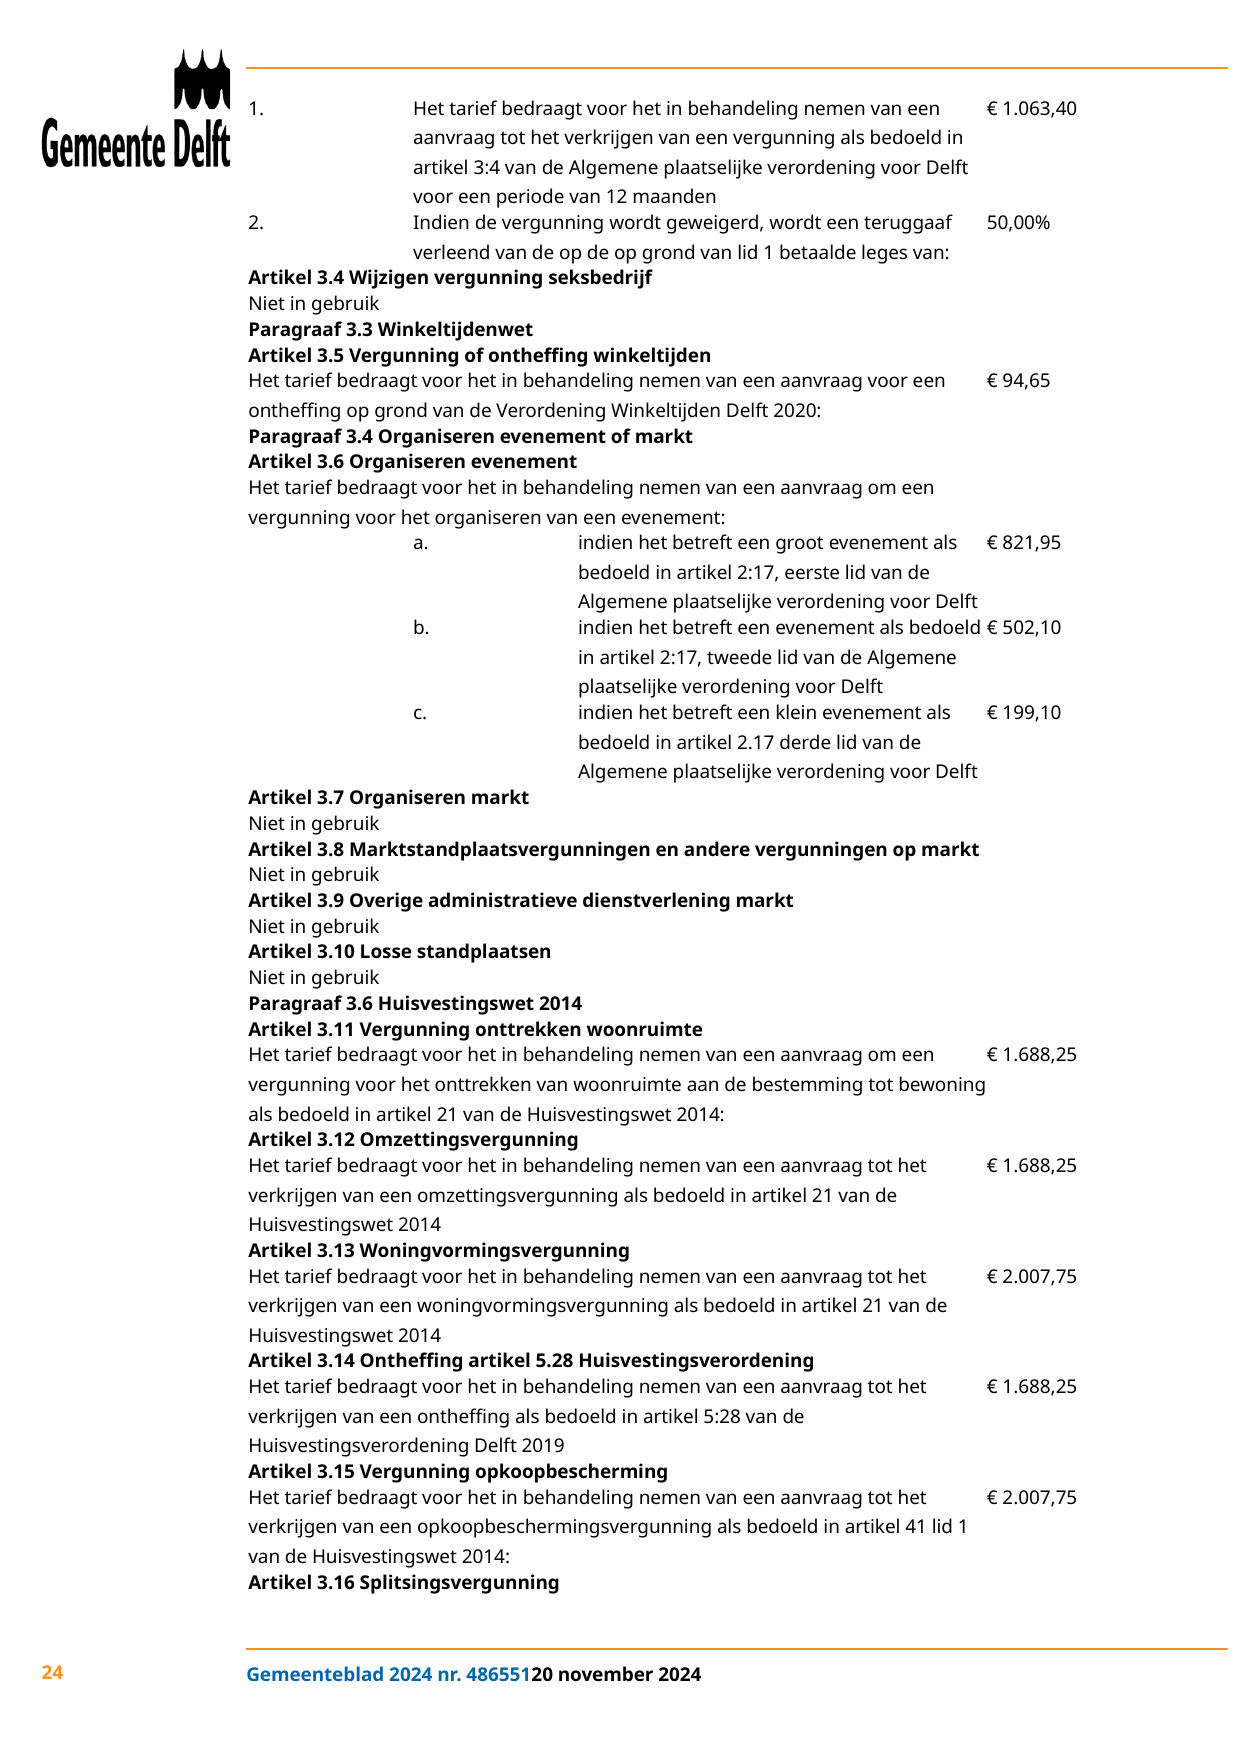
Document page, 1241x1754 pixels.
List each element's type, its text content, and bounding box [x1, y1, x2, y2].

table_cell [987, 861, 1152, 887]
table_cell a. [413, 530, 578, 614]
table_cell [987, 265, 1152, 290]
table_cell Artikel 3.8 Marktstandplaatsvergunningen en andere vergunningen op markt [248, 836, 987, 861]
table_cell [987, 939, 1152, 964]
table_cell Paragraaf 3.4 Organiseren evenement of markt [248, 423, 987, 448]
table_cell 1. [248, 95, 413, 209]
table_cell [248, 530, 413, 614]
table_cell [987, 1126, 1152, 1152]
table_cell Artikel 3.9 Overige administratieve dienstverlening markt [248, 887, 987, 913]
table_cell [987, 290, 1152, 316]
table_cell € 502,10 [987, 615, 1152, 699]
table_cell [987, 990, 1152, 1016]
table_cell Het tarief bedraagt voor het in behandeling nemen van een aanvraag tot het verkrijgen van een vergunning als bedoeld in artikel 3:4 van de Algemene plaatselijke verordening voor Delft voor een periode van 12 maanden [413, 95, 987, 209]
table_cell Artikel 3.7 Organiseren markt [248, 784, 987, 810]
table_cell Het tarief bedraagt voor het in behandeling nemen van een aanvraag tot het verkrijgen van een opkoopbeschermingsvergunning als bedoeld in artikel 41 lid 1 van de Huisvestingswet 2014: [248, 1484, 987, 1569]
table_cell € 1.688,25 [987, 1152, 1152, 1237]
table_cell € 1.688,25 [987, 1374, 1152, 1458]
table_cell € 94,65 [987, 368, 1152, 423]
table_cell Artikel 3.4 Wijzigen vergunning seksbedrijf [248, 265, 987, 290]
table_cell Indien de vergunning wordt geweigerd, wordt een teruggaaf verleend van de op de op grond van lid 1 betaalde leges van: [413, 209, 987, 264]
table_cell Niet in gebruik [248, 861, 987, 887]
table_cell [987, 342, 1152, 367]
table_cell [987, 1458, 1152, 1484]
table_cell [248, 615, 413, 699]
table_cell Niet in gebruik [248, 964, 987, 990]
picture [41, 47, 231, 172]
table_cell [987, 964, 1152, 990]
table_cell Het tarief bedraagt voor het in behandeling nemen van een aanvraag tot het verkrijgen van een ontheffing als bedoeld in artikel 5:28 van de Huisvestingsverordening Delft 2019 [248, 1374, 987, 1458]
table_cell Niet in gebruik [248, 913, 987, 939]
table_cell [987, 316, 1152, 342]
table_cell Paragraaf 3.6 Huisvestingswet 2014 [248, 990, 987, 1016]
table_cell Artikel 3.16 Splitsingsvergunning [248, 1569, 987, 1595]
table_cell [987, 784, 1152, 810]
table_cell b. [413, 615, 578, 699]
table_cell [987, 887, 1152, 913]
table_cell Artikel 3.10 Losse standplaatsen [248, 939, 987, 964]
table_cell Artikel 3.14 Ontheffing artikel 5.28 Huisvestingsverordening [248, 1348, 987, 1373]
table_cell indien het betreft een klein evenement als bedoeld in artikel 2.17 derde lid van de Algemene plaatselijke verordening voor Delft [578, 699, 987, 784]
table_cell Artikel 3.12 Omzettingsvergunning [248, 1126, 987, 1152]
table_cell 50,00% [987, 209, 1152, 264]
table_cell Het tarief bedraagt voor het in behandeling nemen van een aanvraag om een vergunning voor het onttrekken van woonruimte aan de bestemming tot bewoning als bedoeld in artikel 21 van de Huisvestingswet 2014: [248, 1042, 987, 1126]
table_cell € 2.007,75 [987, 1484, 1152, 1569]
table_cell [987, 1016, 1152, 1042]
table_cell c. [413, 699, 578, 784]
table_cell [987, 1237, 1152, 1263]
table_cell [987, 1348, 1152, 1373]
table_cell Niet in gebruik [248, 290, 987, 316]
table_cell Het tarief bedraagt voor het in behandeling nemen van een aanvraag tot het verkrijgen van een omzettingsvergunning als bedoeld in artikel 21 van de Huisvestingswet 2014 [248, 1152, 987, 1237]
table_cell € 199,10 [987, 699, 1152, 784]
table_cell Het tarief bedraagt voor het in behandeling nemen van een aanvraag voor een ontheffing op grond van de Verordening Winkeltijden Delft 2020: [248, 368, 987, 423]
table_cell [987, 474, 1152, 529]
table_cell [987, 836, 1152, 861]
table_cell Niet in gebruik [248, 810, 987, 836]
table_cell € 1.063,40 [987, 95, 1152, 209]
table_cell [987, 423, 1152, 448]
table_cell Het tarief bedraagt voor het in behandeling nemen van een aanvraag om een vergunning voor het organiseren van een evenement: [248, 474, 987, 529]
table_cell € 2.007,75 [987, 1263, 1152, 1348]
table_cell Het tarief bedraagt voor het in behandeling nemen van een aanvraag tot het verkrijgen van een woningvormingsvergunning als bedoeld in artikel 21 van de Huisvestingswet 2014 [248, 1263, 987, 1348]
table_cell Artikel 3.5 Vergunning of ontheffing winkeltijden [248, 342, 987, 367]
table_cell Artikel 3.15 Vergunning opkoopbescherming [248, 1458, 987, 1484]
table_cell [248, 699, 413, 784]
table_cell [987, 1569, 1152, 1595]
table_cell € 821,95 [987, 530, 1152, 614]
table_cell [987, 810, 1152, 836]
table_cell Paragraaf 3.3 Winkeltijdenwet [248, 316, 987, 342]
table_cell € 1.688,25 [987, 1042, 1152, 1126]
table_cell indien het betreft een groot evenement als bedoeld in artikel 2:17, eerste lid van de Algemene plaatselijke verordening voor Delft [578, 530, 987, 614]
table_cell Artikel 3.13 Woningvormingsvergunning [248, 1237, 987, 1263]
table_cell indien het betreft een evenement als bedoeld in artikel 2:17, tweede lid van de Algemene plaatselijke verordening voor Delft [578, 615, 987, 699]
table_cell Artikel 3.6 Organiseren evenement [248, 449, 987, 474]
table_cell Artikel 3.11 Vergunning onttrekken woonruimte [248, 1016, 987, 1042]
table_cell 2. [248, 209, 413, 264]
table_cell [987, 449, 1152, 474]
table_cell [987, 913, 1152, 939]
